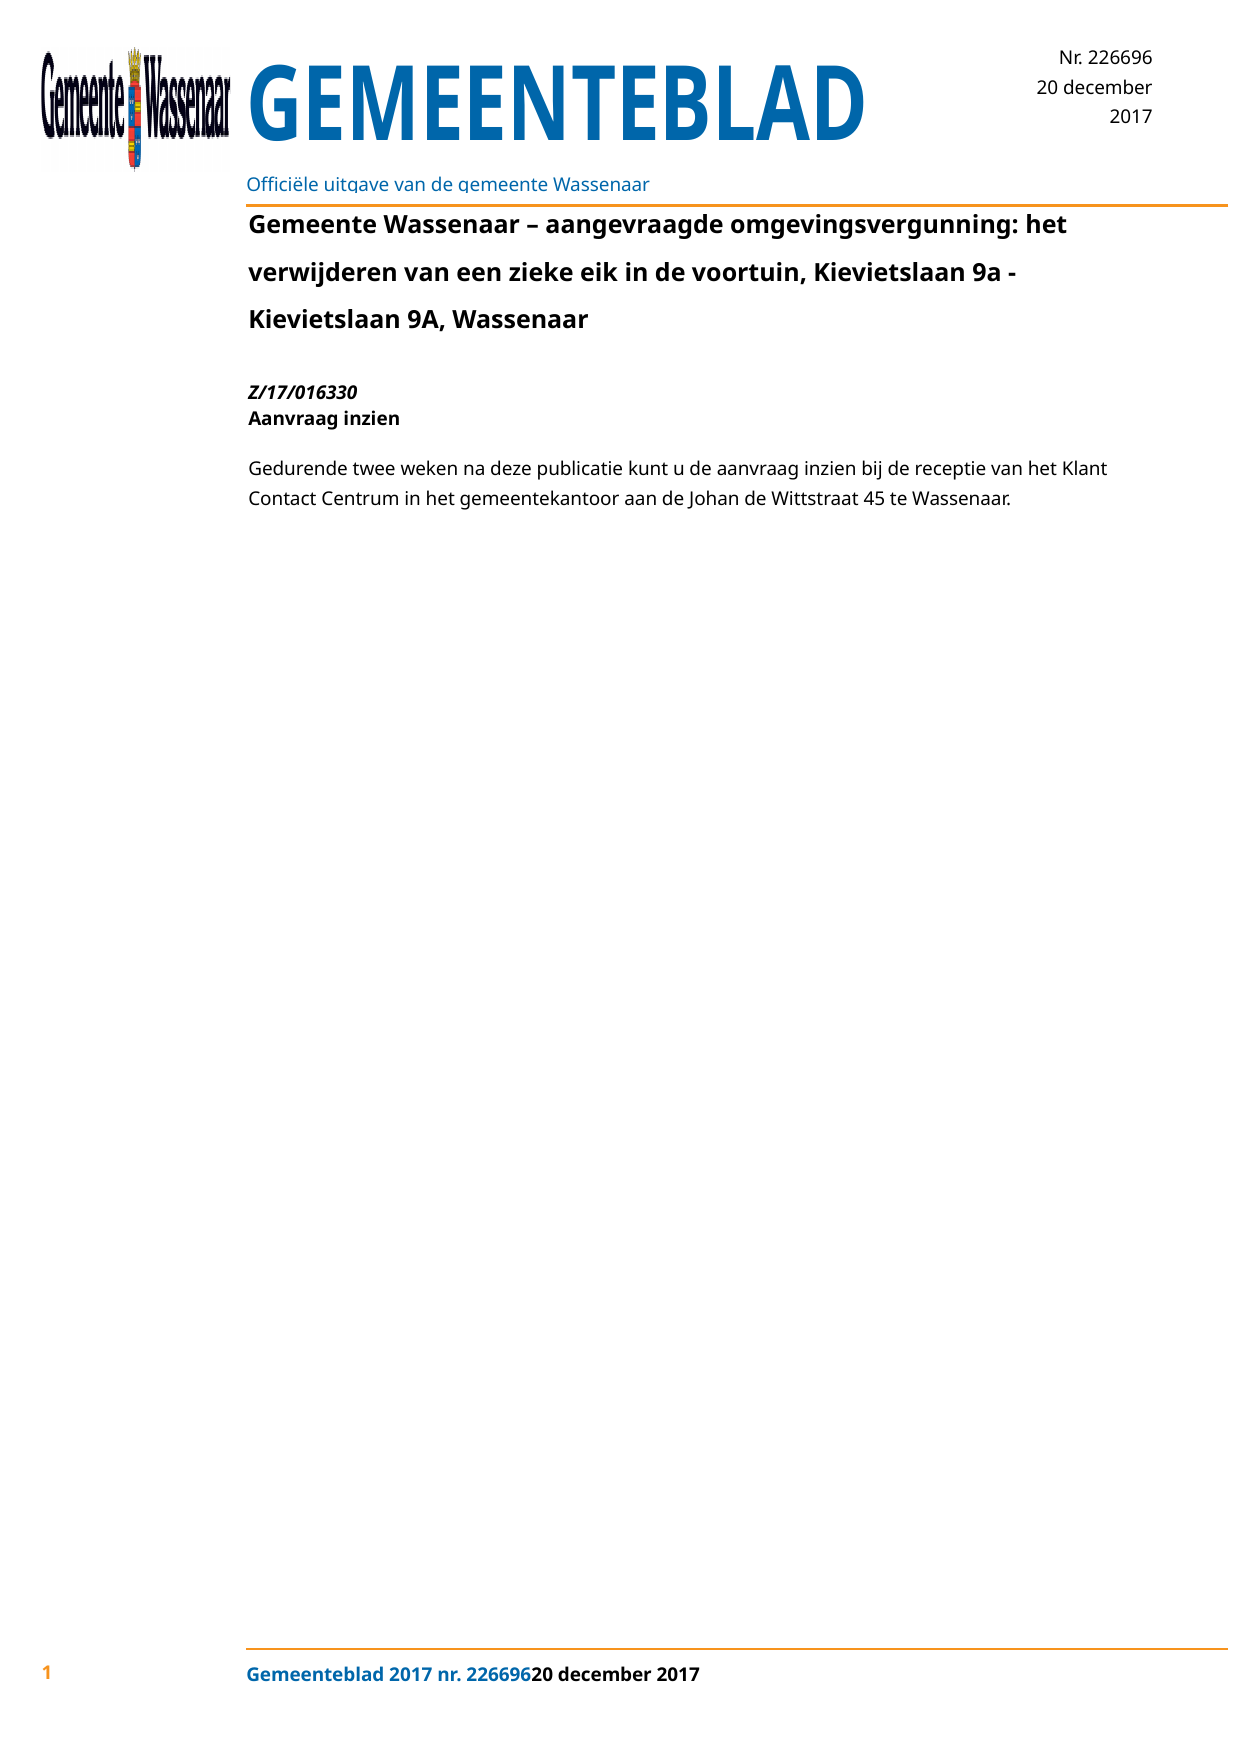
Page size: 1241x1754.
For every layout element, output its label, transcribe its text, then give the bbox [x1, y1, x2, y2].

text Z/17/016330 [248, 379, 1152, 405]
picture [41, 47, 231, 172]
text Gemeente Wassenaar – aangevraagde omgevingsvergunning: het verwijderen van een zieke eik in de voortuin, Kievietslaan 9a - Kievietslaan 9A, Wassenaar [248, 207, 1152, 336]
text Aanvraag inzien [248, 405, 1152, 431]
text Gedurende twee weken na deze publicatie kunt u de aanvraag inzien bij de receptie van het Klant Contact Centrum in het gemeentekantoor aan de Johan de Wittstraat 45 te Wassenaar. [248, 455, 1152, 511]
